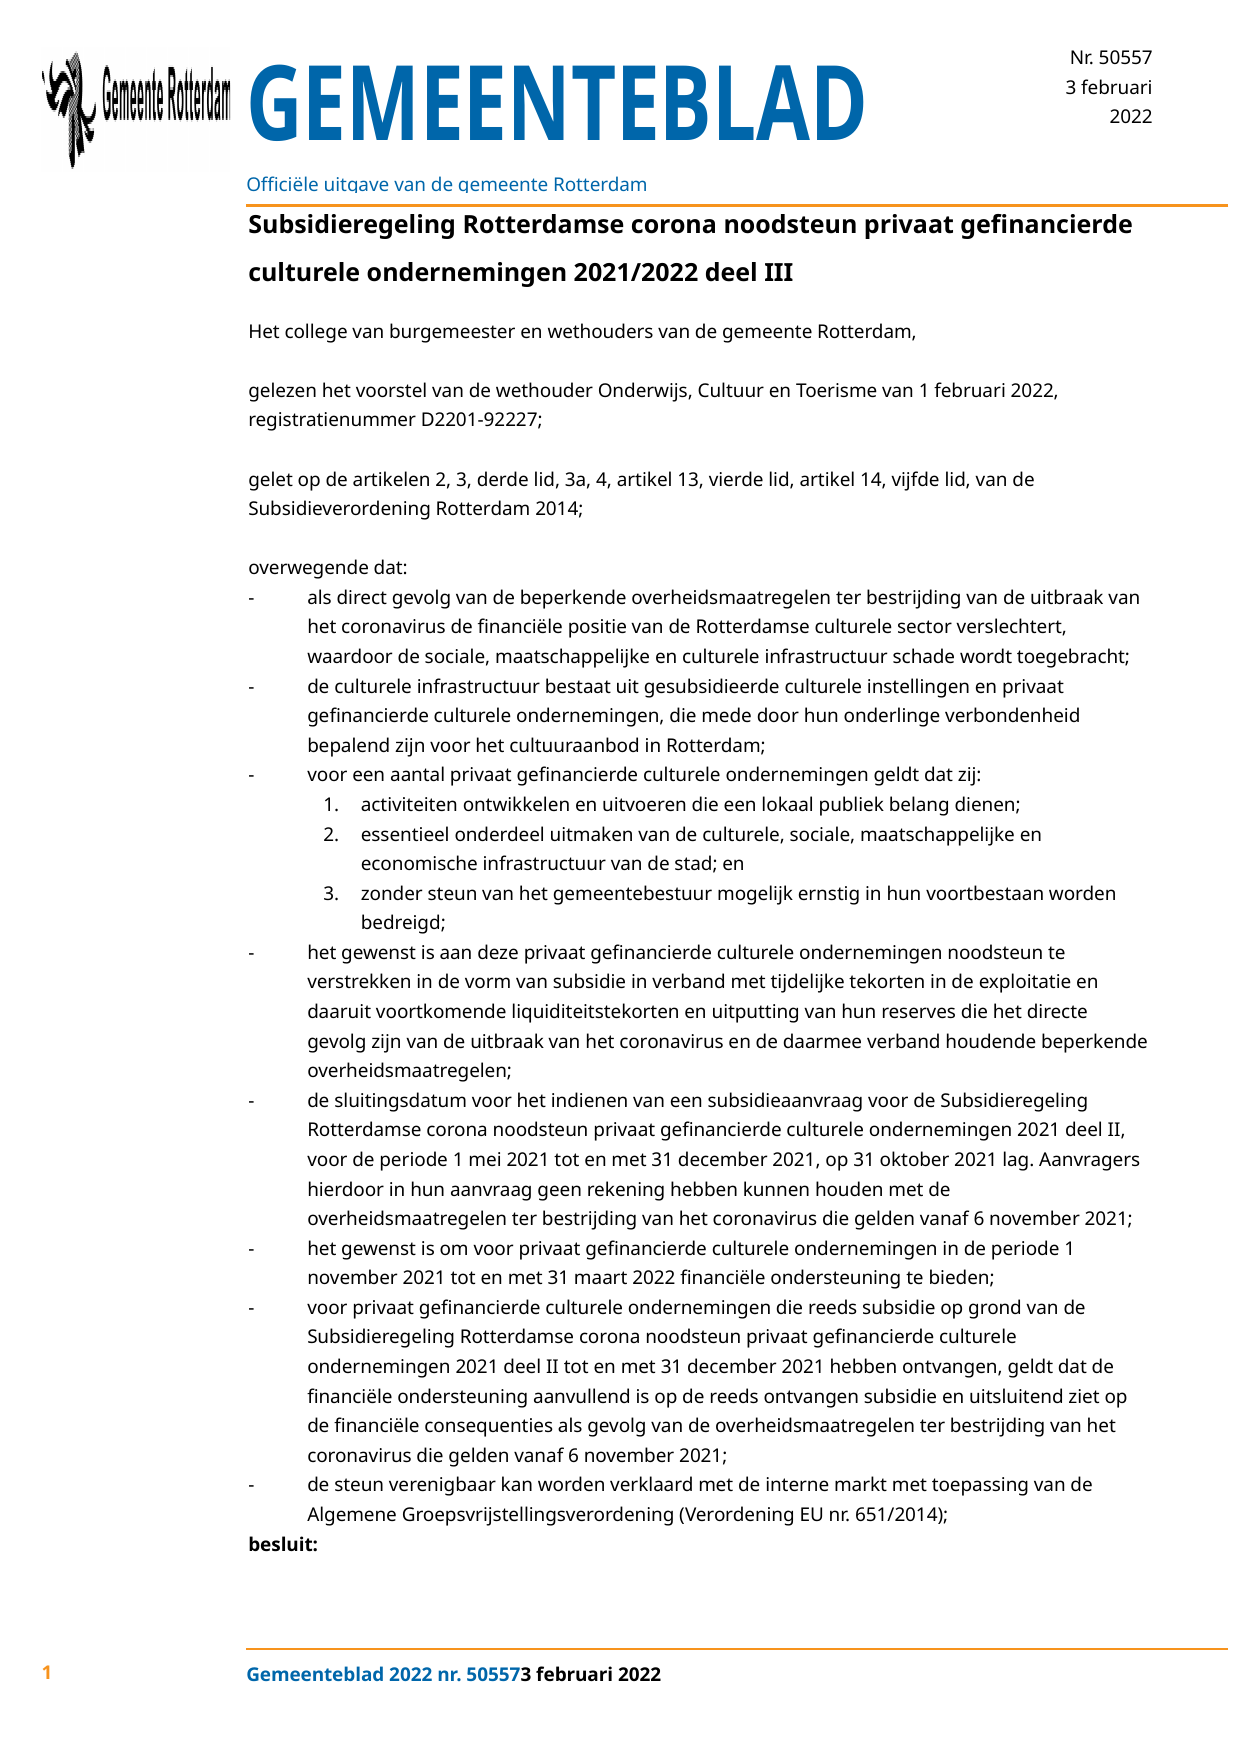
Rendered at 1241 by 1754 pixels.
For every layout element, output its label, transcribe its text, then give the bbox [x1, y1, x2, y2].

text besluit: [248, 1531, 1152, 1557]
list als direct gevolg van de beperkende overheidsmaatregelen ter bestrijding van de uitbraak van het coronavirus de financiële positie van de Rotterdamse culturele sector verslechtert, waardoor de sociale, maatschappelijke en culturele infrastructuur schade wordt toegebracht; [248, 584, 1152, 669]
list zonder steun van het gemeentebestuur mogelijk ernstig in hun voortbestaan worden bedreigd; [323, 880, 1152, 935]
list essentieel onderdeel uitmaken van de culturele, sociale, maatschappelijke en economische infrastructuur van de stad; en [323, 821, 1152, 876]
text overwegende dat: [248, 554, 1152, 580]
text Subsidieregeling Rotterdamse corona noodsteun privaat gefinancierde culturele ondernemingen 2021/2022 deel III [248, 207, 1152, 288]
list de sluitingsdatum voor het indienen van een subsidieaanvraag voor de Subsidieregeling Rotterdamse corona noodsteun privaat gefinancierde culturele ondernemingen 2021 deel II, voor de periode 1 mei 2021 tot en met 31 december 2021, op 31 oktober 2021 lag. Aanvragers hierdoor in hun aanvraag geen rekening hebben kunnen houden met de overheidsmaatregelen ter bestrijding van het coronavirus die gelden vanaf 6 november 2021; [248, 1087, 1152, 1231]
list voor een aantal privaat gefinancierde culturele ondernemingen geldt dat zij: [248, 762, 1152, 787]
picture [41, 47, 231, 172]
list de steun verenigbaar kan worden verklaard met de interne markt met toepassing van de Algemene Groepsvrijstellingsverordening (Verordening EU nr. 651/2014); [248, 1472, 1152, 1527]
text gelezen het voorstel van de wethouder Onderwijs, Cultuur en Toerisme van 1 februari 2022, registratienummer D2201-92227; [248, 377, 1152, 432]
list het gewenst is aan deze privaat gefinancierde culturele ondernemingen noodsteun te verstrekken in de vorm van subsidie in verband met tijdelijke tekorten in de exploitatie en daaruit voortkomende liquiditeitstekorten en uitputting van hun reserves die het directe gevolg zijn van de uitbraak van het coronavirus en de daarmee verband houdende beperkende overheidsmaatregelen; [248, 939, 1152, 1083]
list voor privaat gefinancierde culturele ondernemingen die reeds subsidie op grond van de Subsidieregeling Rotterdamse corona noodsteun privaat gefinancierde culturele ondernemingen 2021 deel II tot en met 31 december 2021 hebben ontvangen, geldt dat de financiële ondersteuning aanvullend is op de reeds ontvangen subsidie en uitsluitend ziet op de financiële consequenties als gevolg van de overheidsmaatregelen ter bestrijding van het coronavirus die gelden vanaf 6 november 2021; [248, 1294, 1152, 1468]
list het gewenst is om voor privaat gefinancierde culturele ondernemingen in de periode 1 november 2021 tot en met 31 maart 2022 financiële ondersteuning te bieden; [248, 1235, 1152, 1290]
text Het college van burgemeester en wethouders van de gemeente Rotterdam, [248, 318, 1152, 344]
text gelet op de artikelen 2, 3, derde lid, 3a, 4, artikel 13, vierde lid, artikel 14, vijfde lid, van de Subsidieverordening Rotterdam 2014; [248, 466, 1152, 521]
list activiteiten ontwikkelen en uitvoeren die een lokaal publiek belang dienen; [323, 791, 1152, 817]
list de culturele infrastructuur bestaat uit gesubsidieerde culturele instellingen en privaat gefinancierde culturele ondernemingen, die mede door hun onderlinge verbondenheid bepalend zijn voor het cultuuraanbod in Rotterdam; [248, 673, 1152, 758]
